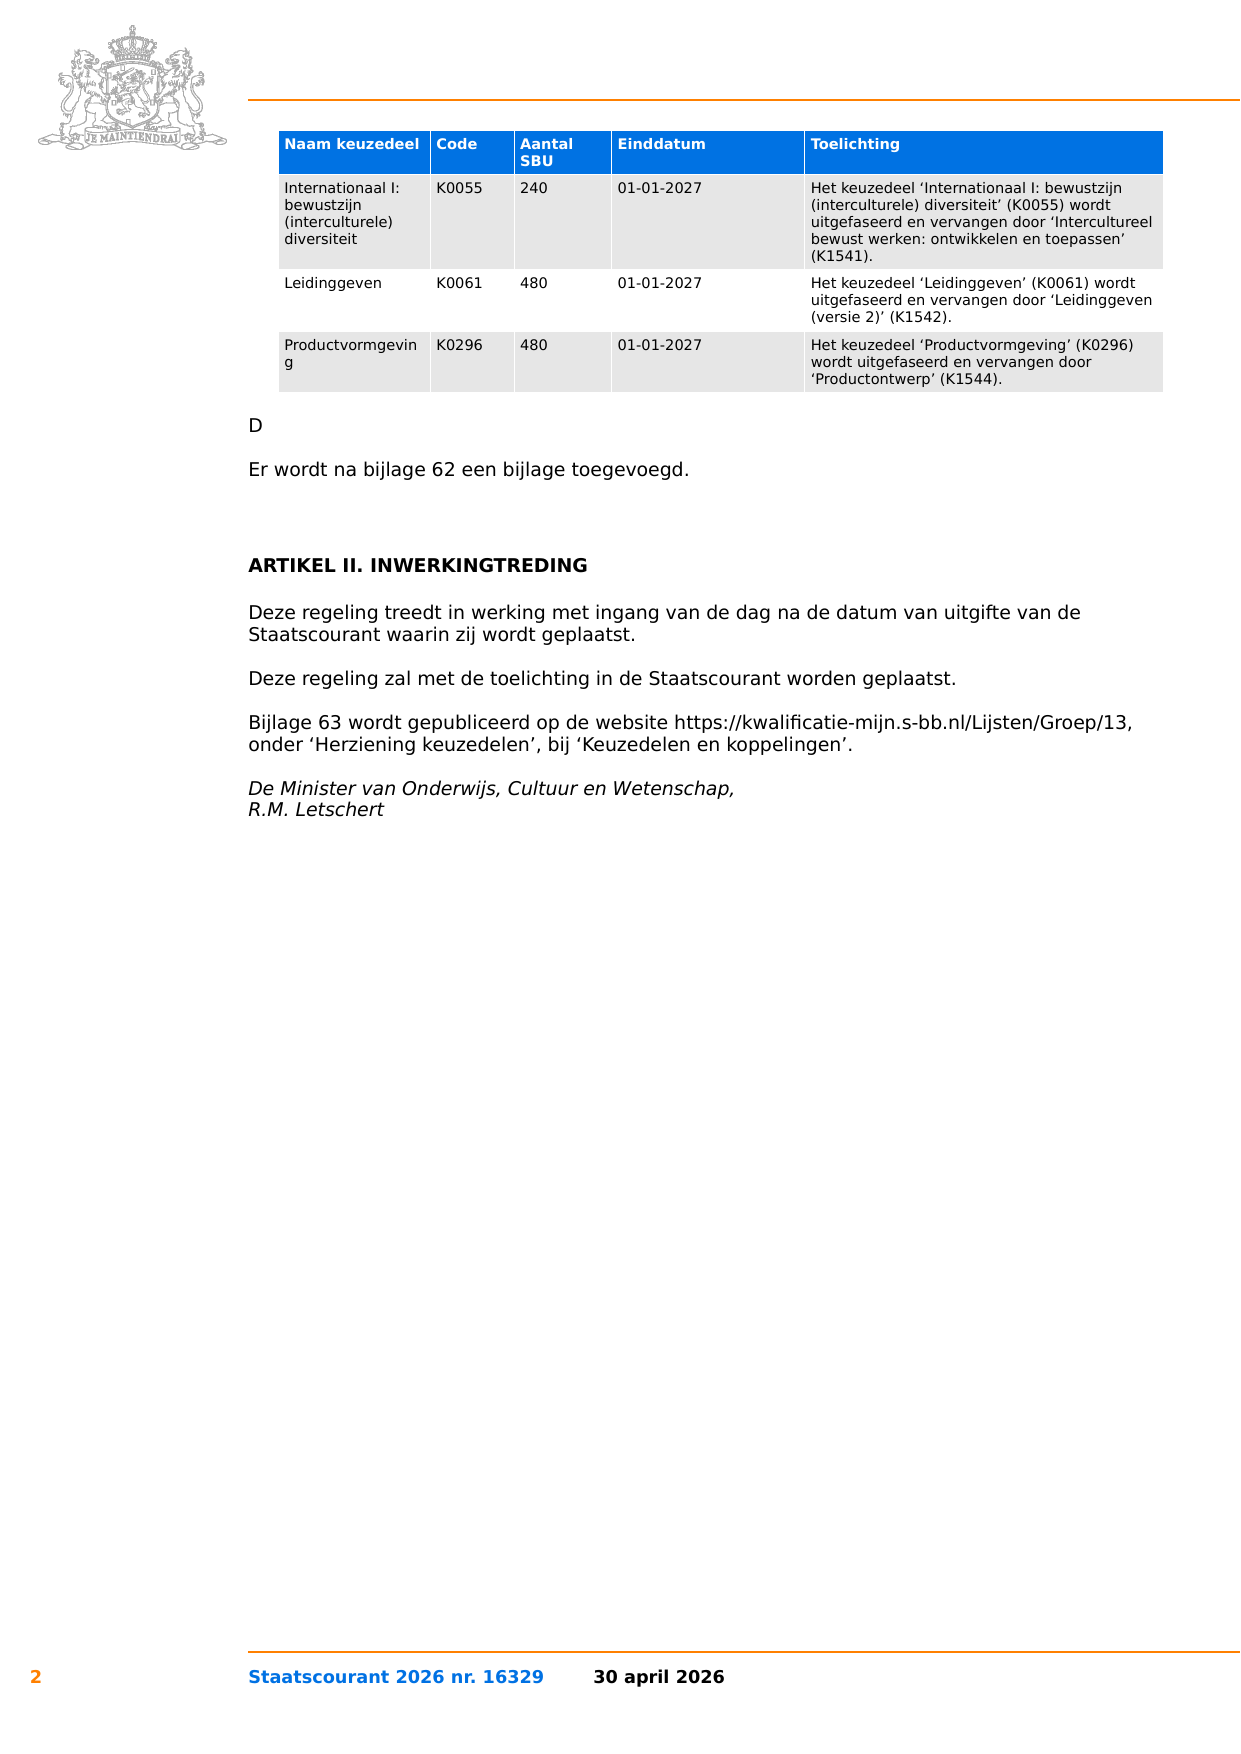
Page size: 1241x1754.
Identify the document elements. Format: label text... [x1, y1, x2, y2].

table_cell Het keuzedeel ‘Internationaal I: bewustzijn (interculturele) diversiteit’ (K0055) wordt uitgefaseerd en vervangen door ‘Intercultureel bewust werken: ontwikkelen en toepassen’ (K1541). [805, 175, 1163, 269]
table_header Code [431, 131, 514, 174]
text Er wordt na bijlage 62 een bijlage toegevoegd. [248, 459, 1163, 481]
table_cell 480 [515, 271, 611, 331]
table_cell 480 [515, 332, 611, 392]
table_cell 01-01-2027 [612, 175, 804, 269]
table_cell 01-01-2027 [612, 271, 804, 331]
picture [38, 25, 227, 150]
table_cell Het keuzedeel ‘Leidinggeven’ (K0061) wordt uitgefaseerd en vervangen door ‘Leidinggeven (versie 2)’ (K1542). [805, 271, 1163, 331]
table_cell K0061 [431, 271, 514, 331]
subtitle ARTIKEL II. INWERKINGTREDING [248, 555, 1163, 577]
table_cell 01-01-2027 [612, 332, 804, 392]
text De Minister van Onderwijs, Cultuur en Wetenschap, R.M. Letschert [248, 777, 1163, 821]
text Deze regeling zal met de toelichting in de Staatscourant worden geplaatst. [248, 668, 1163, 690]
text D [248, 415, 1163, 437]
table_cell K0055 [431, 175, 514, 269]
table_header Naam keuzedeel [279, 131, 430, 174]
table_header Aantal SBU [515, 131, 611, 174]
table_cell Het keuzedeel ‘Productvormgeving’ (K0296) wordt uitgefaseerd en vervangen door ‘Productontwerp’ (K1544). [805, 332, 1163, 392]
text Bijlage 63 wordt gepubliceerd op de website https://kwalificatie-mijn.s-bb.nl/Lijsten/Groep/13, onder ‘Herziening keuzedelen’, bij ‘Keuzedelen en koppelingen’. [248, 712, 1163, 756]
text Deze regeling treedt in werking met ingang van de dag na de datum van uitgifte van de Staatscourant waarin zij wordt geplaatst. [248, 602, 1163, 646]
table_cell Internationaal I: bewustzijn (interculturele) diversiteit [279, 175, 430, 269]
table_header Einddatum [612, 131, 804, 174]
table_cell Productvormgeving [279, 332, 430, 392]
table_cell K0296 [431, 332, 514, 392]
table_cell Leidinggeven [279, 271, 430, 331]
table_cell 240 [515, 175, 611, 269]
table_header Toelichting [805, 131, 1163, 174]
